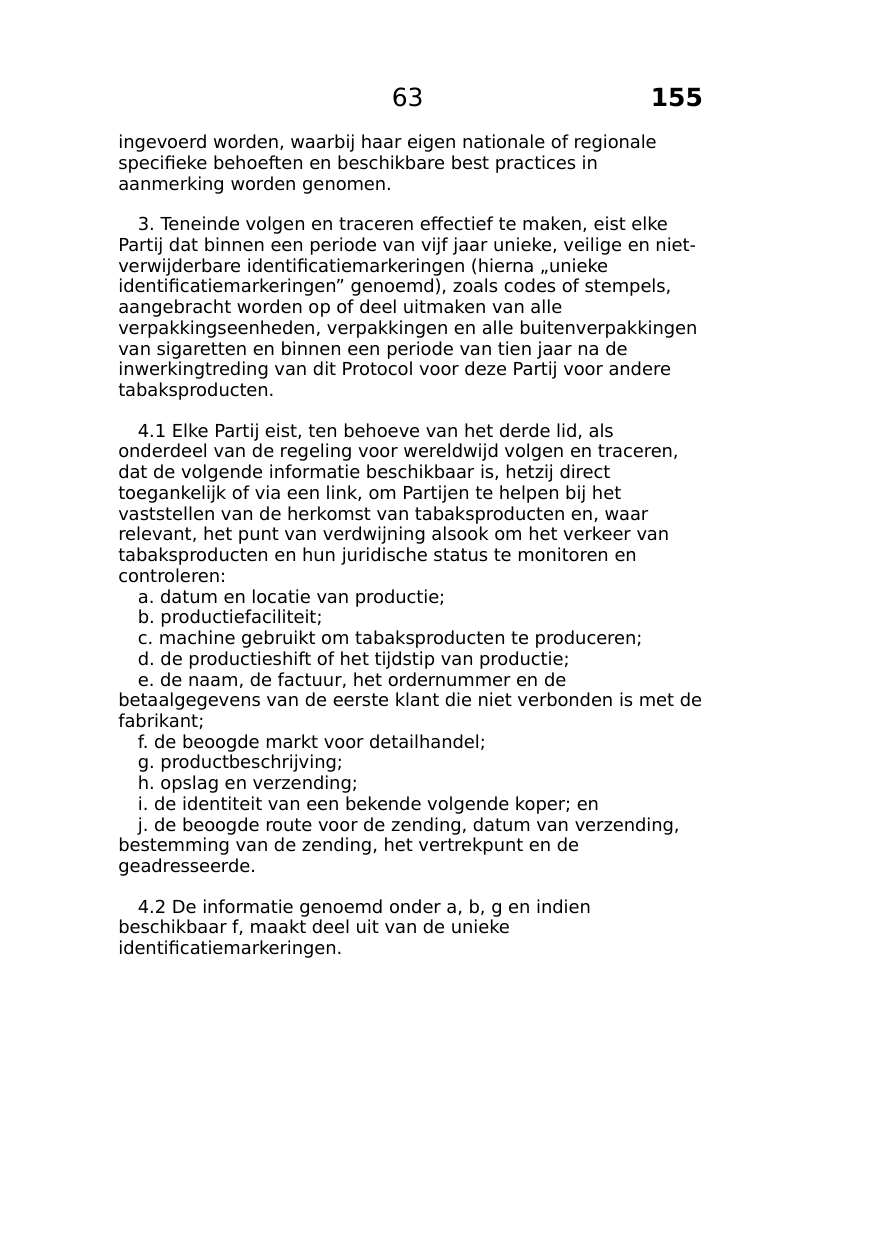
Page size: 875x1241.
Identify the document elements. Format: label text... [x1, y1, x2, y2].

text a. datum en locatie van productie; [118, 586, 703, 607]
text f. de beoogde markt voor detailhandel; [118, 732, 703, 752]
text i. de identiteit van een bekende volgende koper; en [118, 794, 703, 814]
text e. de naam, de factuur, het ordernummer en de betaalgegevens van de eerste klant die niet verbonden is met de fabrikant; [118, 669, 703, 732]
text c. machine gebruikt om tabaksproducten te produceren; [118, 628, 703, 649]
text g. productbeschrijving; [118, 752, 703, 773]
text j. de beoogde route voor de zending, datum van verzending, bestemming van de zending, het vertrekpunt en de geadresseerde. [118, 814, 703, 877]
text d. de productieshift of het tijdstip van productie; [118, 649, 703, 669]
text 4.2 De informatie genoemd onder a, b, g en indien beschikbaar f, maakt deel uit van de unieke identificatiemarkeringen. [118, 897, 703, 959]
text h. opslag en verzending; [118, 773, 703, 794]
text ingevoerd worden, waarbij haar eigen nationale of regionale specifieke behoeften en beschikbare best practices in aanmerking worden genomen. [118, 132, 703, 194]
text b. productiefaciliteit; [118, 607, 703, 628]
text 3. Teneinde volgen en traceren effectief te maken, eist elke Partij dat binnen een periode van vijf jaar unieke, veilige en niet-verwijderbare identificatiemarkeringen (hierna „unieke identificatiemarkeringen” genoemd), zoals codes of stempels, aangebracht worden op of deel uitmaken van alle verpakkingseenheden, verpakkingen en alle buitenverpakkingen van sigaretten en binnen een periode van tien jaar na de inwerkingtreding van dit Protocol voor deze Partij voor andere tabaksproducten. [118, 214, 703, 401]
text 4.1 Elke Partij eist, ten behoeve van het derde lid, als onderdeel van de regeling voor wereldwijd volgen en traceren, dat de volgende informatie beschikbaar is, hetzij direct toegankelijk of via een link, om Partijen te helpen bij het vaststellen van de herkomst van tabaksproducten en, waar relevant, het punt van verdwijning alsook om het verkeer van tabaksproducten en hun juridische status te monitoren en controleren: [118, 421, 703, 586]
